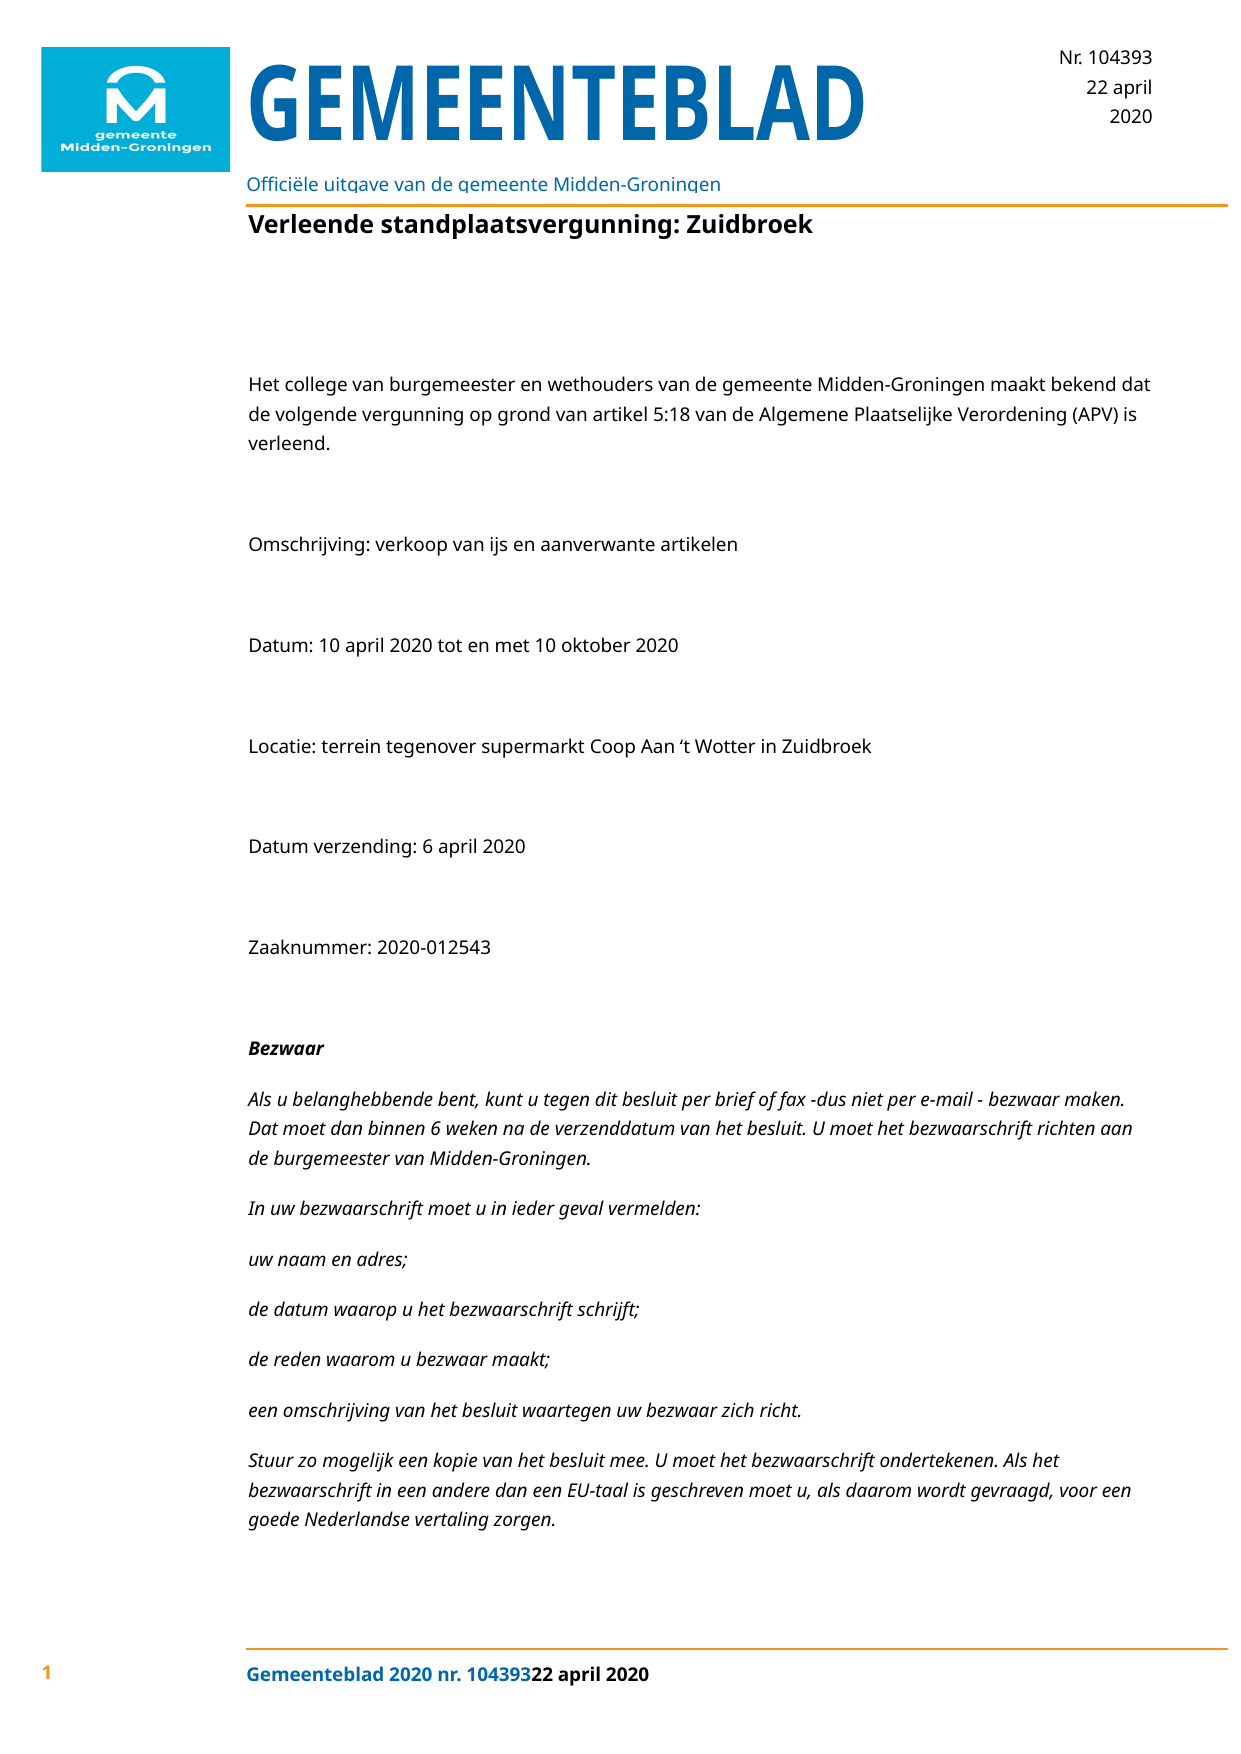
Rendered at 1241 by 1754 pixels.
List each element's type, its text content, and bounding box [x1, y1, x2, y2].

text de datum waarop u het bezwaarschrift schrijft; [248, 1296, 1152, 1322]
text Het college van burgemeester en wethouders van de gemeente Midden-Groningen maakt bekend dat de volgende vergunning op grond van artikel 5:18 van de Algemene Plaatselijke Verordening (APV) is verleend. [248, 371, 1152, 456]
text Datum: 10 april 2020 tot en met 10 oktober 2020 [248, 632, 1152, 658]
text Als u belanghebbende bent, kunt u tegen dit besluit per brief of fax -dus niet per e-mail - bezwaar maken. Dat moet dan binnen 6 weken na de verzenddatum van het besluit. U moet het bezwaarschrift richten aan de burgemeester van Midden-Groningen. [248, 1086, 1152, 1171]
text Verleende standplaatsvergunning: Zuidbroek [248, 207, 1152, 241]
text Datum verzending: 6 april 2020 [248, 834, 1152, 859]
text Zaaknummer: 2020-012543 [248, 934, 1152, 960]
text In uw bezwaarschrift moet u in ieder geval vermelden: [248, 1195, 1152, 1221]
picture [184, 146, 190, 153]
picture [107, 89, 165, 122]
text Locatie: terrein tegenover supermarkt Coop Aan ‘t Wotter in Zuidbroek [248, 733, 1152, 758]
text uw naam en adres; [248, 1246, 1152, 1271]
picture [108, 66, 164, 82]
text Omschrijving: verkoop van ijs en aanverwante artikelen [248, 531, 1152, 557]
text Bezwaar [248, 1035, 1152, 1061]
text de reden waarom u bezwaar maakt; [248, 1347, 1152, 1372]
text een omschrijving van het besluit waartegen uw bezwaar zich richt. [248, 1397, 1152, 1423]
text Stuur zo mogelijk een kopie van het besluit mee. U moet het bezwaarschrift ondertekenen. Als het bezwaarschrift in een andere dan een EU-taal is geschreven moet u, als daarom wordt gevraagd, voor een goede Nederlandse vertaling zorgen. [248, 1447, 1152, 1532]
